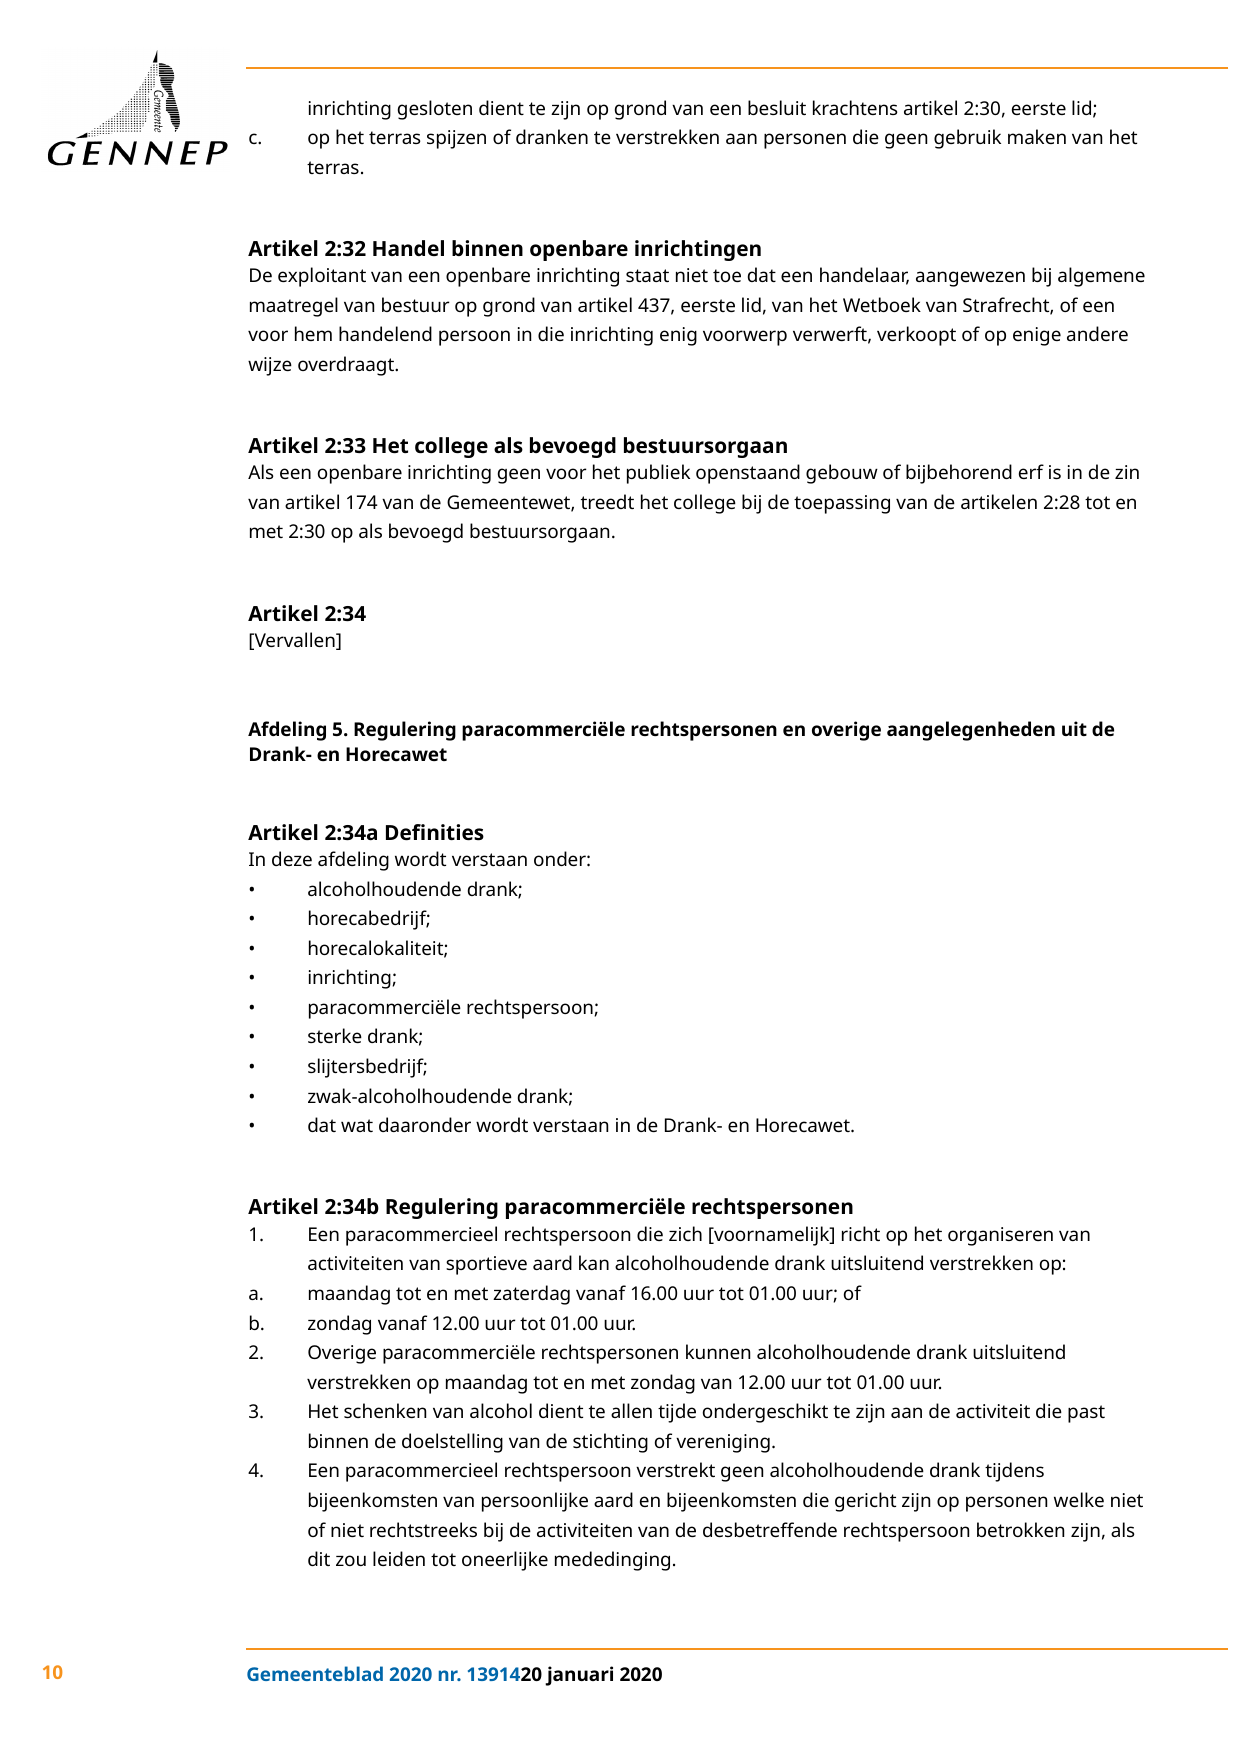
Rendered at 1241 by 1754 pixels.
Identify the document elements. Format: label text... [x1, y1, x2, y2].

text Artikel 2:34a Definities [248, 818, 1152, 846]
list inrichting gesloten dient te zijn op grond van een besluit krachtens artikel 2:30, eerste lid; [248, 95, 1152, 121]
text In deze afdeling wordt verstaan onder: [248, 846, 1152, 872]
list horecalokaliteit; [248, 935, 1152, 961]
text Artikel 2:32 Handel binnen openbare inrichtingen [248, 234, 1152, 262]
text [Vervallen] [248, 627, 1152, 653]
list zondag vanaf 12.00 uur tot 01.00 uur. [248, 1310, 1152, 1335]
list zwak-alcoholhoudende drank; [248, 1083, 1152, 1109]
text Artikel 2:34b Regulering paracommerciële rechtspersonen [248, 1192, 1152, 1221]
text De exploitant van een openbare inrichting staat niet toe dat een handelaar, aangewezen bij algemene maatregel van bestuur op grond van artikel 437, eerste lid, van het Wetboek van Strafrecht, of een voor hem handelend persoon in die inrichting enig voorwerp verwerft, verkoopt of op enige andere wijze overdraagt. [248, 262, 1152, 377]
list maandag tot en met zaterdag vanaf 16.00 uur tot 01.00 uur; of [248, 1280, 1152, 1306]
text Artikel 2:33 Het college als bevoegd bestuursorgaan [248, 431, 1152, 459]
list paracommerciële rechtspersoon; [248, 994, 1152, 1020]
list slijtersbedrijf; [248, 1053, 1152, 1079]
list Een paracommercieel rechtspersoon die zich [voornamelijk] richt op het organiseren van activiteiten van sportieve aard kan alcoholhoudende drank uitsluitend verstrekken op: [248, 1221, 1152, 1276]
text Afdeling 5. Regulering paracommerciële rechtspersonen en overige aangelegenheden uit de Drank- en Horecawet [248, 716, 1152, 767]
list inrichting; [248, 964, 1152, 990]
list dat wat daaronder wordt verstaan in de Drank- en Horecawet. [248, 1112, 1152, 1138]
list sterke drank; [248, 1024, 1152, 1049]
list Overige paracommerciële rechtspersonen kunnen alcoholhoudende drank uitsluitend verstrekken op maandag tot en met zondag van 12.00 uur tot 01.00 uur. [248, 1339, 1152, 1394]
list horecabedrijf; [248, 905, 1152, 931]
list Een paracommercieel rechtspersoon verstrekt geen alcoholhoudende drank tijdens bijeenkomsten van persoonlijke aard en bijeenkomsten die gericht zijn op personen welke niet of niet rechtstreeks bij de activiteiten van de desbetreffende rechtspersoon betrokken zijn, als dit zou leiden tot oneerlijke mededinging. [248, 1458, 1152, 1572]
text Artikel 2:34 [248, 599, 1152, 627]
list op het terras spijzen of dranken te verstrekken aan personen die geen gebruik maken van het terras. [248, 124, 1152, 180]
text Als een openbare inrichting geen voor het publiek openstaand gebouw of bijbehorend erf is in de zin van artikel 174 van de Gemeentewet, treedt het college bij de toepassing van de artikelen 2:28 tot en met 2:30 op als bevoegd bestuursorgaan. [248, 459, 1152, 544]
picture [41, 47, 231, 172]
list alcoholhoudende drank; [248, 876, 1152, 902]
list Het schenken van alcohol dient te allen tijde ondergeschikt te zijn aan de activiteit die past binnen de doelstelling van de stichting of vereniging. [248, 1398, 1152, 1454]
